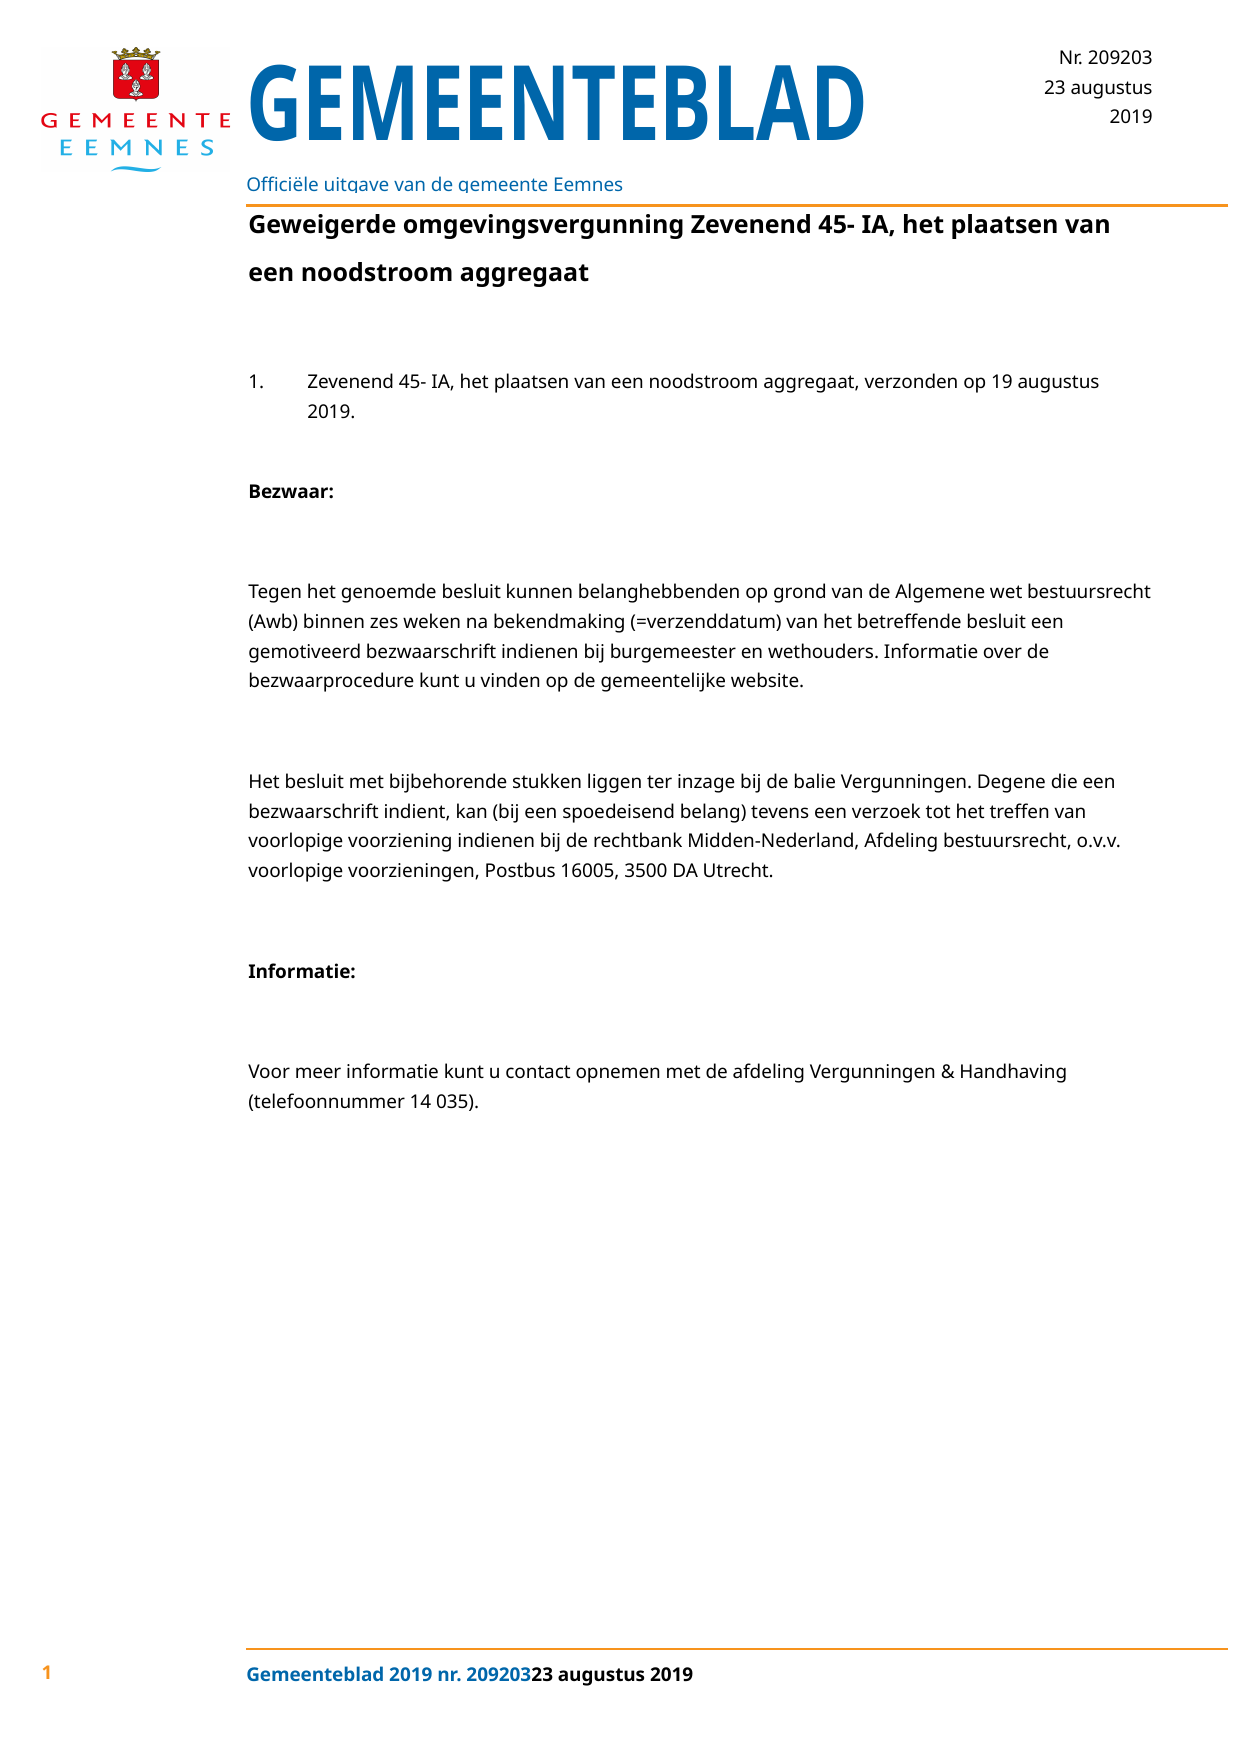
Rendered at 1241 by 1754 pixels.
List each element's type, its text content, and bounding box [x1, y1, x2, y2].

text Tegen het genoemde besluit kunnen belanghebbenden op grond van de Algemene wet bestuursrecht (Awb) binnen zes weken na bekendmaking (=verzenddatum) van het betreffende besluit een gemotiveerd bezwaarschrift indienen bij burgemeester en wethouders. Informatie over de bezwaarprocedure kunt u vinden op de gemeentelijke website. [248, 579, 1152, 693]
picture [41, 47, 231, 172]
text Geweigerde omgevingsvergunning Zevenend 45- IA, het plaatsen van een noodstroom aggregaat [248, 207, 1152, 288]
text Het besluit met bijbehorende stukken liggen ter inzage bij de balie Vergunningen. Degene die een bezwaarschrift indient, kan (bij een spoedeisend belang) tevens een verzoek tot het treffen van voorlopige voorziening indienen bij de rechtbank Midden-Nederland, Afdeling bestuursrecht, o.v.v. voorlopige voorzieningen, Postbus 16005, 3500 DA Utrecht. [248, 768, 1152, 883]
list Zevenend 45- IA, het plaatsen van een noodstroom aggregaat, verzonden op 19 augustus 2019. [248, 368, 1152, 424]
text Voor meer informatie kunt u contact opnemen met de afdeling Vergunningen & Handhaving (telefoonnummer 14 035). [248, 1059, 1152, 1114]
text Bezwaar: [248, 478, 1152, 504]
text Informatie: [248, 958, 1152, 984]
